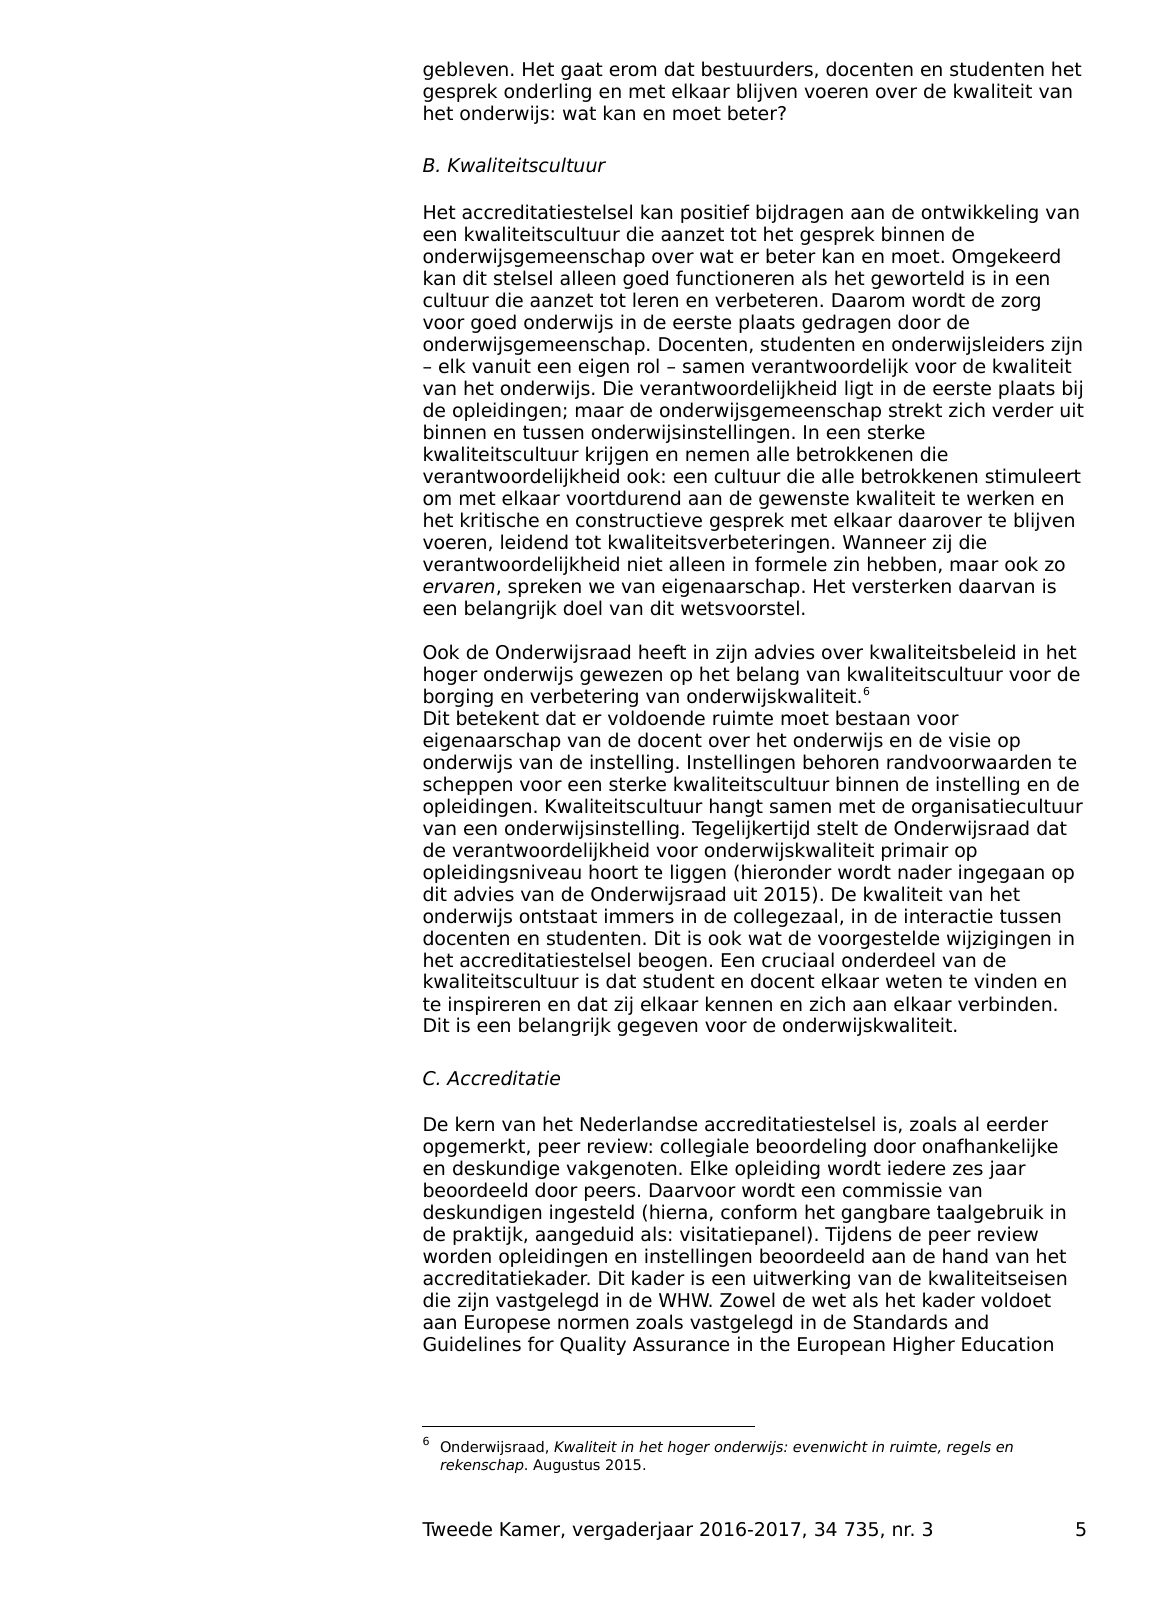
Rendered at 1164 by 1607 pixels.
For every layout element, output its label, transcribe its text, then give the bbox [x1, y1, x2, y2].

text Dit betekent dat er voldoende ruimte moet bestaan voor eigenaarschap van de docent over het onderwijs en de visie op onderwijs van de instelling. Instellingen behoren randvoorwaarden te scheppen voor een sterke kwaliteitscultuur binnen de instelling en de opleidingen. Kwaliteitscultuur hangt samen met de organisatiecultuur van een onderwijsinstelling. Tegelijkertijd stelt de Onderwijsraad dat de verantwoordelijkheid voor onderwijskwaliteit primair op opleidingsniveau hoort te liggen (hieronder wordt nader ingegaan op dit advies van de Onderwijsraad uit 2015). De kwaliteit van het onderwijs ontstaat immers in de collegezaal, in de interactie tussen docenten en studenten. Dit is ook wat de voorgestelde wijzigingen in het accreditatiestelsel beogen. Een cruciaal onderdeel van de kwaliteitscultuur is dat student en docent elkaar weten te vinden en te inspireren en dat zij elkaar kennen en zich aan elkaar verbinden. Dit is een belangrijk gegeven voor de onderwijskwaliteit. [422, 708, 1087, 1037]
text Onderwijsraad, Kwaliteit in het hoger onderwijs: evenwicht in ruimte, regels en rekenschap. Augustus 2015. [422, 1435, 1087, 1474]
subtitle C. Accreditatie [422, 1067, 1087, 1089]
text De kern van het Nederlandse accreditatiestelsel is, zoals al eerder opgemerkt, peer review: collegiale beoordeling door onafhankelijke en deskundige vakgenoten. Elke opleiding wordt iedere zes jaar beoordeeld door peers. Daarvoor wordt een commissie van deskundigen ingesteld (hierna, conform het gangbare taalgebruik in de praktijk, aangeduid als: visitatiepanel). Tijdens de peer review worden opleidingen en instellingen beoordeeld aan de hand van het accreditatiekader. Dit kader is een uitwerking van de kwaliteitseisen die zijn vastgelegd in de WHW. Zowel de wet als het kader voldoet aan Europese normen zoals vastgelegd in de Standards and Guidelines for Quality Assurance in the European Higher Education [422, 1114, 1087, 1356]
text Ook de Onderwijsraad heeft in zijn advies over kwaliteitsbeleid in het hoger onderwijs gewezen op het belang van kwaliteitscultuur voor de borging en verbetering van onderwijskwaliteit. [422, 642, 1087, 708]
text Het accreditatiestelsel kan positief bijdragen aan de ontwikkeling van een kwaliteitscultuur die aanzet tot het gesprek binnen de onderwijsgemeenschap over wat er beter kan en moet. Omgekeerd kan dit stelsel alleen goed functioneren als het geworteld is in een cultuur die aanzet tot leren en verbeteren. Daarom wordt de zorg voor goed onderwijs in de eerste plaats gedragen door de onderwijsgemeenschap. Docenten, studenten en onderwijsleiders zijn – elk vanuit een eigen rol – samen verantwoordelijk voor de kwaliteit van het onderwijs. Die verantwoordelijkheid ligt in de eerste plaats bij de opleidingen; maar de onderwijsgemeenschap strekt zich verder uit binnen en tussen onderwijsinstellingen. In een sterke kwaliteitscultuur krijgen en nemen alle betrokkenen die verantwoordelijkheid ook: een cultuur die alle betrokkenen stimuleert om met elkaar voortdurend aan de gewenste kwaliteit te werken en het kritische en constructieve gesprek met elkaar daarover te blijven voeren, leidend tot kwaliteitsverbeteringen. Wanneer zij die verantwoordelijkheid niet alleen in formele zin hebben, maar ook zo ervaren, spreken we van eigenaarschap. Het versterken daarvan is een belangrijk doel van dit wetsvoorstel. [422, 202, 1087, 619]
text gebleven. Het gaat erom dat bestuurders, docenten en studenten het gesprek onderling en met elkaar blijven voeren over de kwaliteit van het onderwijs: wat kan en moet beter? [422, 59, 1087, 125]
subtitle B. Kwaliteitscultuur [422, 155, 1087, 177]
